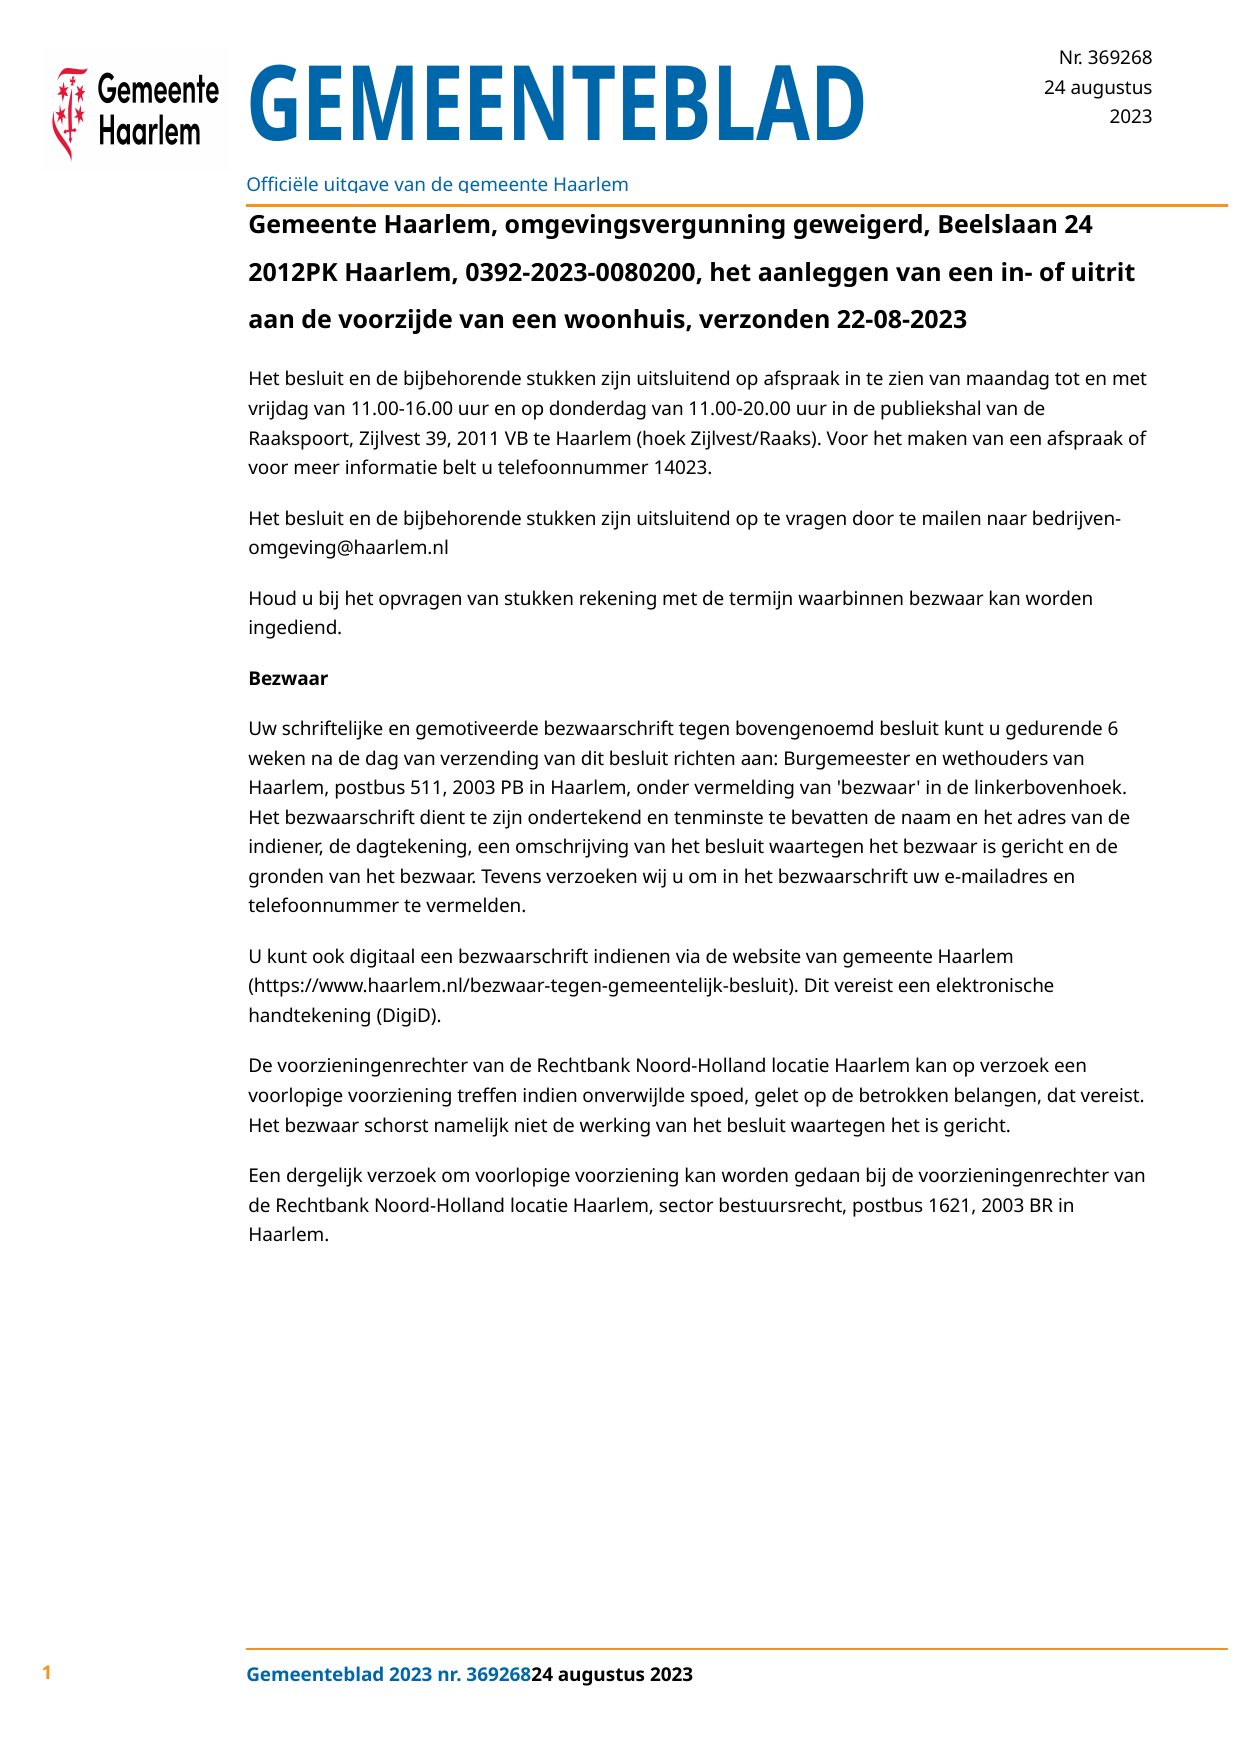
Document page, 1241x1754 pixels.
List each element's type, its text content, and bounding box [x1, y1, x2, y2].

picture [41, 47, 231, 172]
text Houd u bij het opvragen van stukken rekening met de termijn waarbinnen bezwaar kan worden ingediend. [248, 585, 1152, 640]
text Gemeente Haarlem, omgevingsvergunning geweigerd, Beelslaan 24 2012PK Haarlem, 0392-2023-0080200, het aanleggen van een in- of uitrit aan de voorzijde van een woonhuis, verzonden 22-08-2023 [248, 207, 1152, 336]
text Het besluit en de bijbehorende stukken zijn uitsluitend op te vragen door te mailen naar bedrijven-omgeving@haarlem.nl [248, 505, 1152, 560]
text Uw schriftelijke en gemotiveerde bezwaarschrift tegen bovengenoemd besluit kunt u gedurende 6 weken na de dag van verzending van dit besluit richten aan: Burgemeester en wethouders van Haarlem, postbus 511, 2003 PB in Haarlem, onder vermelding van 'bezwaar' in de linkerbovenhoek. Het bezwaarschrift dient te zijn ondertekend en tenminste te bevatten de naam en het adres van de indiener, de dagtekening, een omschrijving van het besluit waartegen het bezwaar is gericht en de gronden van het bezwaar. Tevens verzoeken wij u om in het bezwaarschrift uw e-mailadres en telefoonnummer te vermelden. [248, 715, 1152, 918]
text U kunt ook digitaal een bezwaarschrift indienen via de website van gemeente Haarlem (https://www.haarlem.nl/bezwaar-tegen-gemeentelijk-besluit). Dit vereist een elektronische handtekening (DigiD). [248, 943, 1152, 1028]
text Een dergelijk verzoek om voorlopige voorziening kan worden gedaan bij de voorzieningenrechter van de Rechtbank Noord-Holland locatie Haarlem, sector bestuursrecht, postbus 1621, 2003 BR in Haarlem. [248, 1162, 1152, 1247]
text Het besluit en de bijbehorende stukken zijn uitsluitend op afspraak in te zien van maandag tot en met vrijdag van 11.00-16.00 uur en op donderdag van 11.00-20.00 uur in de publiekshal van de Raakspoort, Zijlvest 39, 2011 VB te Haarlem (hoek Zijlvest/Raaks). Voor het maken van een afspraak of voor meer informatie belt u telefoonnummer 14023. [248, 366, 1152, 480]
text Bezwaar [248, 665, 1152, 690]
text De voorzieningenrechter van de Rechtbank Noord-Holland locatie Haarlem kan op verzoek een voorlopige voorziening treffen indien onverwijlde spoed, gelet op de betrokken belangen, dat vereist. Het bezwaar schorst namelijk niet de werking van het besluit waartegen het is gericht. [248, 1053, 1152, 1137]
